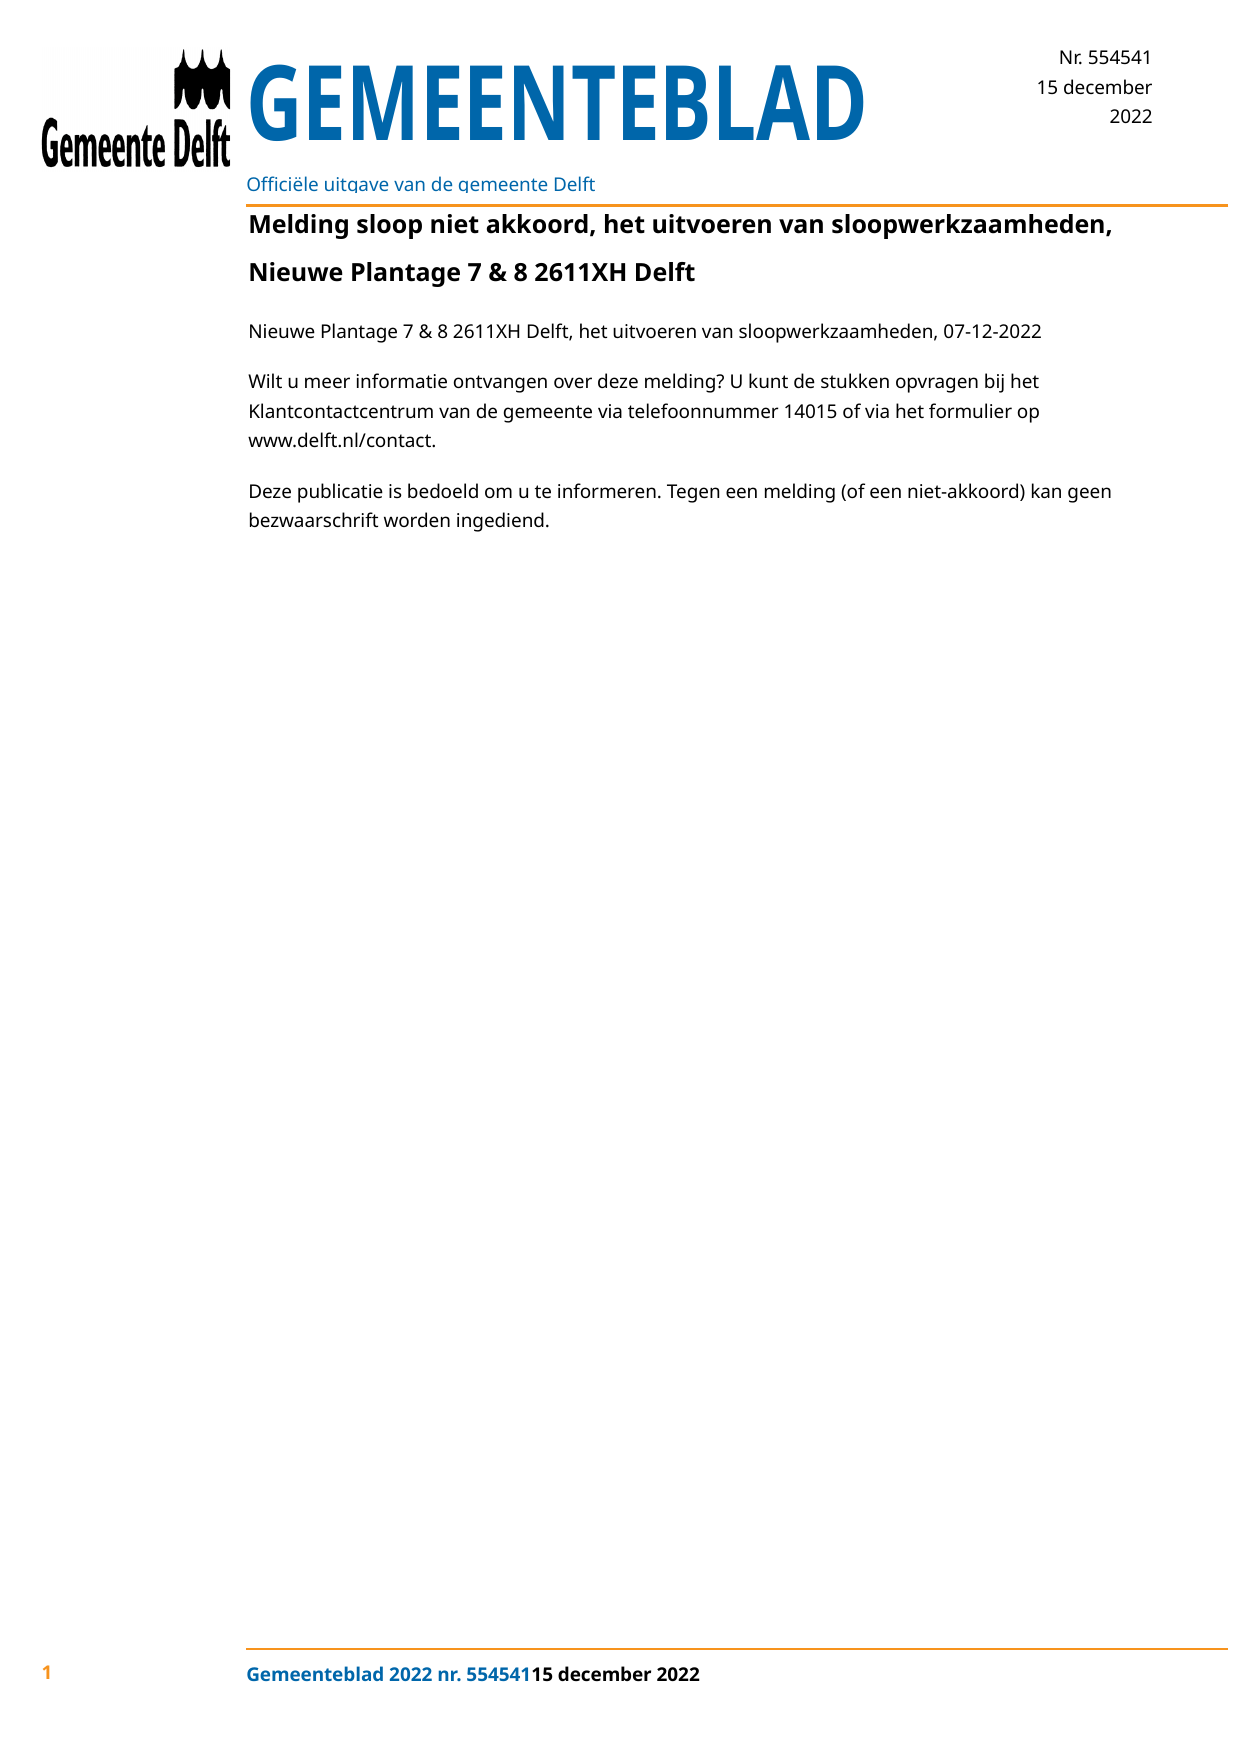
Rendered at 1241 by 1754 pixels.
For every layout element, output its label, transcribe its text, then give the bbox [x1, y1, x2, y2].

text Melding sloop niet akkoord, het uitvoeren van sloopwerkzaamheden, Nieuwe Plantage 7 & 8 2611XH Delft [248, 207, 1152, 288]
picture [41, 47, 231, 172]
text Nieuwe Plantage 7 & 8 2611XH Delft, het uitvoeren van sloopwerkzaamheden, 07-12-2022 [248, 318, 1152, 344]
text Wilt u meer informatie ontvangen over deze melding? U kunt de stukken opvragen bij het Klantcontactcentrum van de gemeente via telefoonnummer 14015 of via het formulier op www.delft.nl/contact. [248, 368, 1152, 453]
text Deze publicatie is bedoeld om u te informeren. Tegen een melding (of een niet-akkoord) kan geen bezwaarschrift worden ingediend. [248, 478, 1152, 533]
